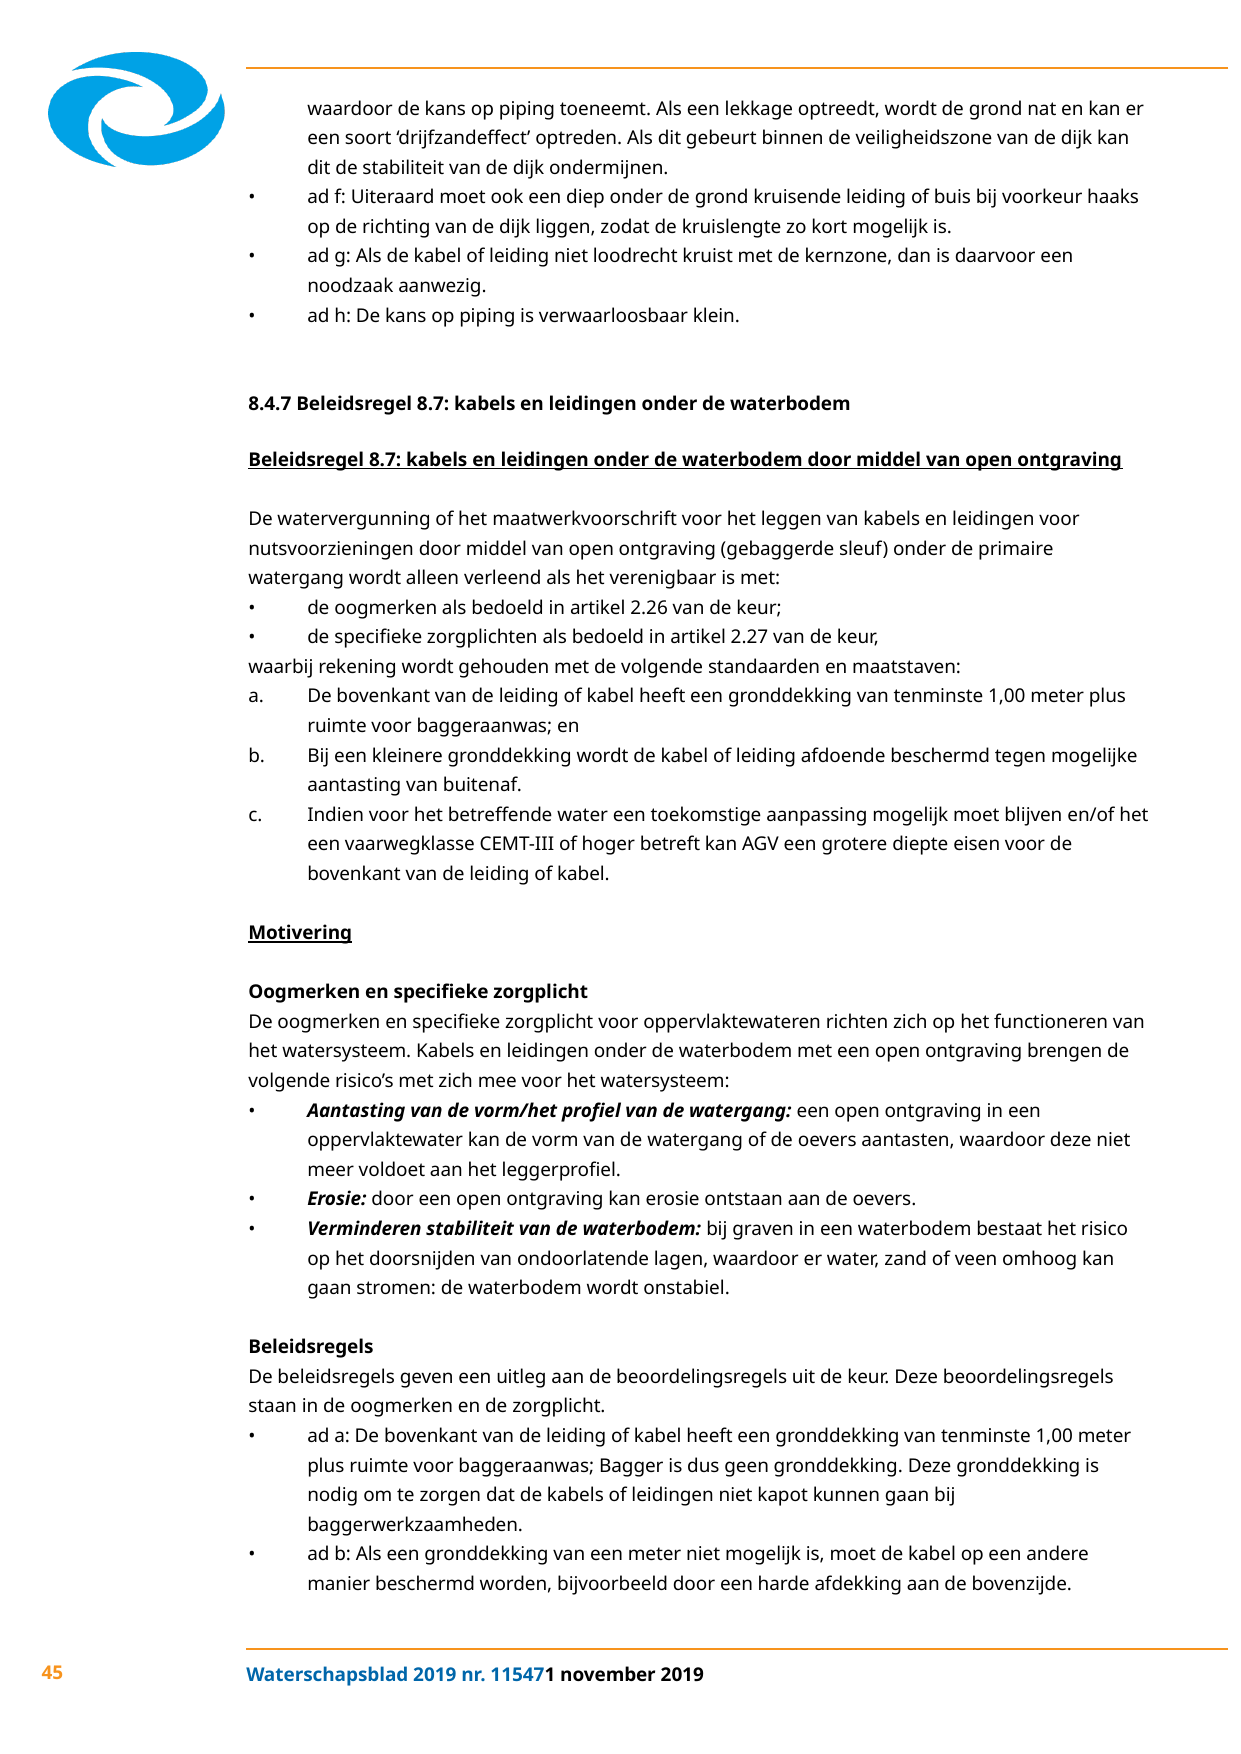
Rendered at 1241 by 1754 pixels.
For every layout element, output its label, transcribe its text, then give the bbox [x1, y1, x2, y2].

picture [41, 47, 231, 172]
text De watervergunning of het maatwerkvoorschrift voor het leggen van kabels en leidingen voor nutsvoorzieningen door middel van open ontgraving (gebaggerde sleuf) onder de primaire watergang wordt alleen verleend als het verenigbaar is met: [248, 505, 1152, 590]
list ad a: De bovenkant van de leiding of kabel heeft een gronddekking van tenminste 1,00 meter plus ruimte voor baggeraanwas; Bagger is dus geen gronddekking. Deze gronddekking is nodig om te zorgen dat de kabels of leidingen niet kapot kunnen gaan bij baggerwerkzaamheden. [248, 1422, 1152, 1537]
text De oogmerken en specifieke zorgplicht voor oppervlaktewateren richten zich op het functioneren van het watersysteem. Kabels en leidingen onder de waterbodem met een open ontgraving brengen de volgende risico’s met zich mee voor het watersysteem: [248, 1008, 1152, 1093]
list De bovenkant van de leiding of kabel heeft een gronddekking van tenminste 1,00 meter plus ruimte voor baggeraanwas; en [248, 683, 1152, 738]
text Beleidsregel 8.7: kabels en leidingen onder de waterbodem door middel van open ontgraving [248, 446, 1152, 472]
text De beleidsregels geven een uitleg aan de beoordelingsregels uit de keur. Deze beoordelingsregels staan in de oogmerken en de zorgplicht. [248, 1363, 1152, 1418]
list de oogmerken als bedoeld in artikel 2.26 van de keur; [248, 594, 1152, 619]
list ad b: Als een gronddekking van een meter niet mogelijk is, moet de kabel op een andere manier beschermd worden, bijvoorbeeld door een harde afdekking aan de bovenzijde. [248, 1541, 1152, 1596]
list waardoor de kans op piping toeneemt. Als een lekkage optreedt, wordt de grond nat en kan er een soort ‘drijfzandeffect’ optreden. Als dit gebeurt binnen de veiligheidszone van de dijk kan dit de stabiliteit van de dijk ondermijnen. [248, 95, 1152, 180]
text waarbij rekening wordt gehouden met de volgende standaarden en maatstaven: [248, 653, 1152, 679]
text Motivering [248, 919, 1152, 945]
list Indien voor het betreffende water een toekomstige aanpassing mogelijk moet blijven en/of het een vaarwegklasse CEMT-III of hoger betreft kan AGV een grotere diepte eisen voor de bovenkant van de leiding of kabel. [248, 801, 1152, 886]
list Aantasting van de vorm/het profiel van de watergang: een open ontgraving in een oppervlaktewater kan de vorm van de watergang of de oevers aantasten, waardoor deze niet meer voldoet aan het leggerprofiel. [248, 1097, 1152, 1182]
list Bij een kleinere gronddekking wordt de kabel of leiding afdoende beschermd tegen mogelijke aantasting van buitenaf. [248, 742, 1152, 797]
list Erosie: door een open ontgraving kan erosie ontstaan aan de oevers. [248, 1186, 1152, 1211]
text Beleidsregels [248, 1333, 1152, 1359]
text Oogmerken en specifieke zorgplicht [248, 978, 1152, 1004]
list ad h: De kans op piping is verwaarloosbaar klein. [248, 302, 1152, 328]
list de specifieke zorgplichten als bedoeld in artikel 2.27 van de keur, [248, 623, 1152, 649]
list Verminderen stabiliteit van de waterbodem: bij graven in een waterbodem bestaat het risico op het doorsnijden van ondoorlatende lagen, waardoor er water, zand of veen omhoog kan gaan stromen: de waterbodem wordt onstabiel. [248, 1215, 1152, 1300]
list ad f: Uiteraard moet ook een diep onder de grond kruisende leiding of buis bij voorkeur haaks op de richting van de dijk liggen, zodat de kruislengte zo kort mogelijk is. [248, 183, 1152, 239]
list ad g: Als de kabel of leiding niet loodrecht kruist met de kernzone, dan is daarvoor een noodzaak aanwezig. [248, 243, 1152, 298]
text 8.4.7 Beleidsregel 8.7: kabels en leidingen onder de waterbodem [248, 391, 1152, 416]
